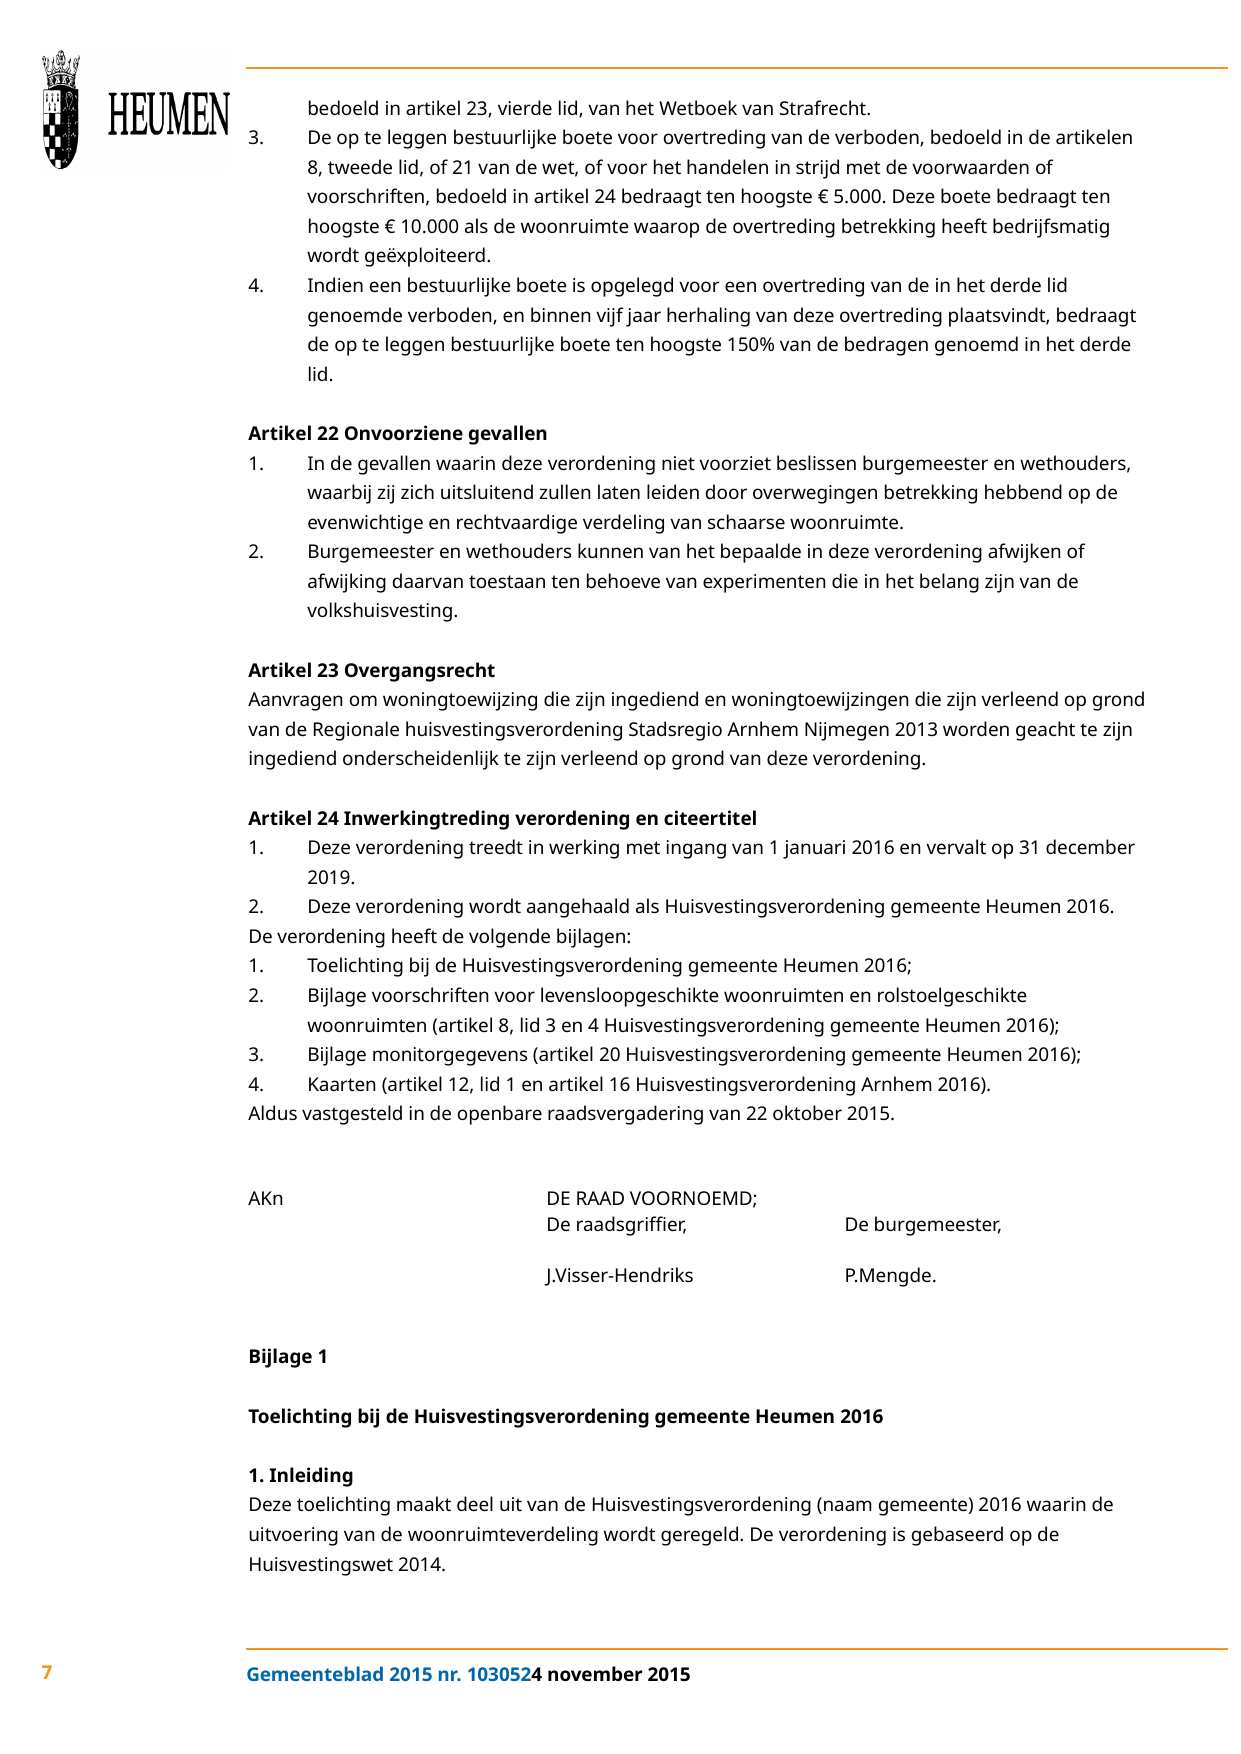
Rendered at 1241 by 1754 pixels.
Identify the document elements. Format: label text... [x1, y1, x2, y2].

list Deze verordening treedt in werking met ingang van 1 januari 2016 en vervalt op 31 december 2019. [248, 834, 1152, 890]
table_cell De raadsgriffier, [546, 1211, 844, 1237]
text 1. Inleiding [248, 1462, 1152, 1488]
list Deze verordening wordt aangehaald als Huisvestingsverordening gemeente Heumen 2016. [248, 893, 1152, 919]
list In de gevallen waarin deze verordening niet voorziet beslissen burgemeester en wethouders, waarbij zij zich uitsluitend zullen laten leiden door overwegingen betrekking hebbend op de evenwichtige en rechtvaardige verdeling van schaarse woonruimte. [248, 450, 1152, 535]
list Indien een bestuurlijke boete is opgelegd voor een overtreding van de in het derde lid genoemde verboden, en binnen vijf jaar herhaling van deze overtreding plaatsvindt, bedraagt de op te leggen bestuurlijke boete ten hoogste 150% van de bedragen genoemd in het derde lid. [248, 272, 1152, 387]
table_cell P.Mengde. [844, 1263, 1152, 1318]
list bedoeld in artikel 23, vierde lid, van het Wetboek van Strafrecht. [248, 95, 1152, 121]
text Toelichting bij de Huisvestingsverordening gemeente Heumen 2016 [248, 1403, 1152, 1429]
text Artikel 24 Inwerkingtreding verordening en citeertitel [248, 805, 1152, 831]
text Bijlage 1 [248, 1344, 1152, 1369]
table_cell [248, 1211, 546, 1237]
table_header DE RAAD VOORNOEMD; [546, 1186, 844, 1211]
text Deze toelichting maakt deel uit van de Huisvestingsverordening (naam gemeente) 2016 waarin de uitvoering van de woonruimteverdeling wordt geregeld. De verordening is gebaseerd op de Huisvestingswet 2014. [248, 1492, 1152, 1577]
text Aanvragen om woningtoewijzing die zijn ingediend en woningtoewijzingen die zijn verleend op grond van de Regionale huisvestingsverordening Stadsregio Arnhem Nijmegen 2013 worden geacht te zijn ingediend onderscheidenlijk te zijn verleend op grond van deze verordening. [248, 686, 1152, 771]
list Toelichting bij de Huisvestingsverordening gemeente Heumen 2016; [248, 953, 1152, 978]
list Burgemeester en wethouders kunnen van het bepaalde in deze verordening afwijken of afwijking daarvan toestaan ten behoeve van experimenten die in het belang zijn van de volkshuisvesting. [248, 538, 1152, 623]
list Bijlage voorschriften voor levensloopgeschikte woonruimten en rolstoelgeschikte woonruimten (artikel 8, lid 3 en 4 Huisvestingsverordening gemeente Heumen 2016); [248, 982, 1152, 1038]
text Artikel 22 Onvoorziene gevallen [248, 420, 1152, 446]
table_header AKn [248, 1186, 546, 1211]
table_cell De burgemeester, [844, 1211, 1152, 1237]
table_cell [546, 1237, 844, 1263]
table_cell J.Visser-Hendriks [546, 1263, 844, 1318]
text Artikel 23 Overgangsrecht [248, 657, 1152, 683]
picture [41, 47, 231, 172]
table_cell [844, 1237, 1152, 1263]
list De op te leggen bestuurlijke boete voor overtreding van de verboden, bedoeld in de artikelen 8, tweede lid, of 21 van de wet, of voor het handelen in strijd met de voorwaarden of voorschriften, bedoeld in artikel 24 bedraagt ten hoogste € 5.000. Deze boete bedraagt ten hoogste € 10.000 als de woonruimte waarop de overtreding betrekking heeft bedrijfsmatig wordt geëxploiteerd. [248, 124, 1152, 268]
text De verordening heeft de volgende bijlagen: [248, 923, 1152, 949]
table_cell [248, 1263, 546, 1318]
list Bijlage monitorgegevens (artikel 20 Huisvestingsverordening gemeente Heumen 2016); [248, 1041, 1152, 1067]
list Kaarten (artikel 12, lid 1 en artikel 16 Huisvestingsverordening Arnhem 2016). [248, 1071, 1152, 1097]
text Aldus vastgesteld in de openbare raadsvergadering van 22 oktober 2015. [248, 1101, 1152, 1126]
table_cell [248, 1237, 546, 1263]
